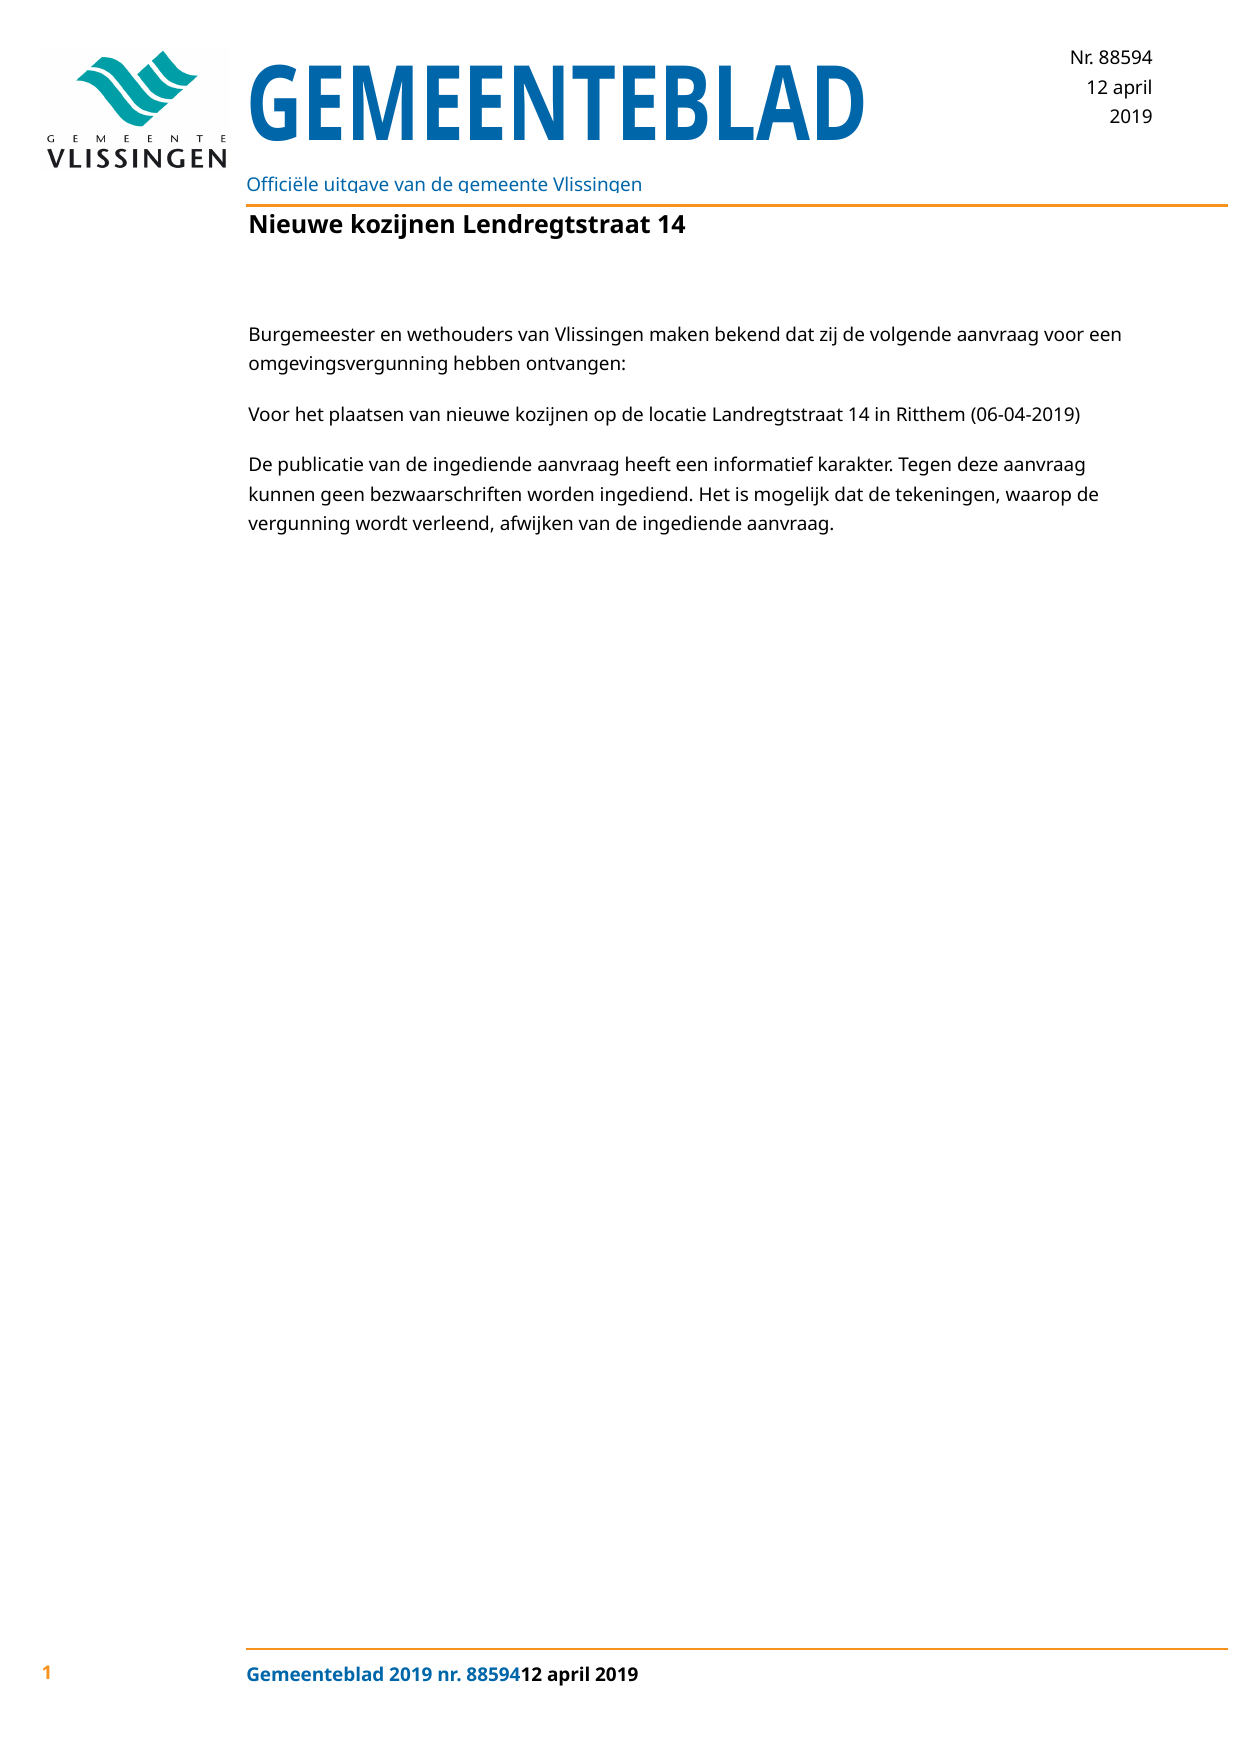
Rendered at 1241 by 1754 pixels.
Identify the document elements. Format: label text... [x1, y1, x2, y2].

text Nieuwe kozijnen Lendregtstraat 14 [248, 207, 1152, 241]
text Burgemeester en wethouders van Vlissingen maken bekend dat zij de volgende aanvraag voor een omgevingsvergunning hebben ontvangen: [248, 321, 1152, 376]
picture [41, 47, 231, 172]
text Voor het plaatsen van nieuwe kozijnen op de locatie Landregtstraat 14 in Ritthem (06-04-2019) [248, 401, 1152, 426]
text De publicatie van de ingediende aanvraag heeft een informatief karakter. Tegen deze aanvraag kunnen geen bezwaarschriften worden ingediend. Het is mogelijk dat de tekeningen, waarop de vergunning wordt verleend, afwijken van de ingediende aanvraag. [248, 451, 1152, 536]
